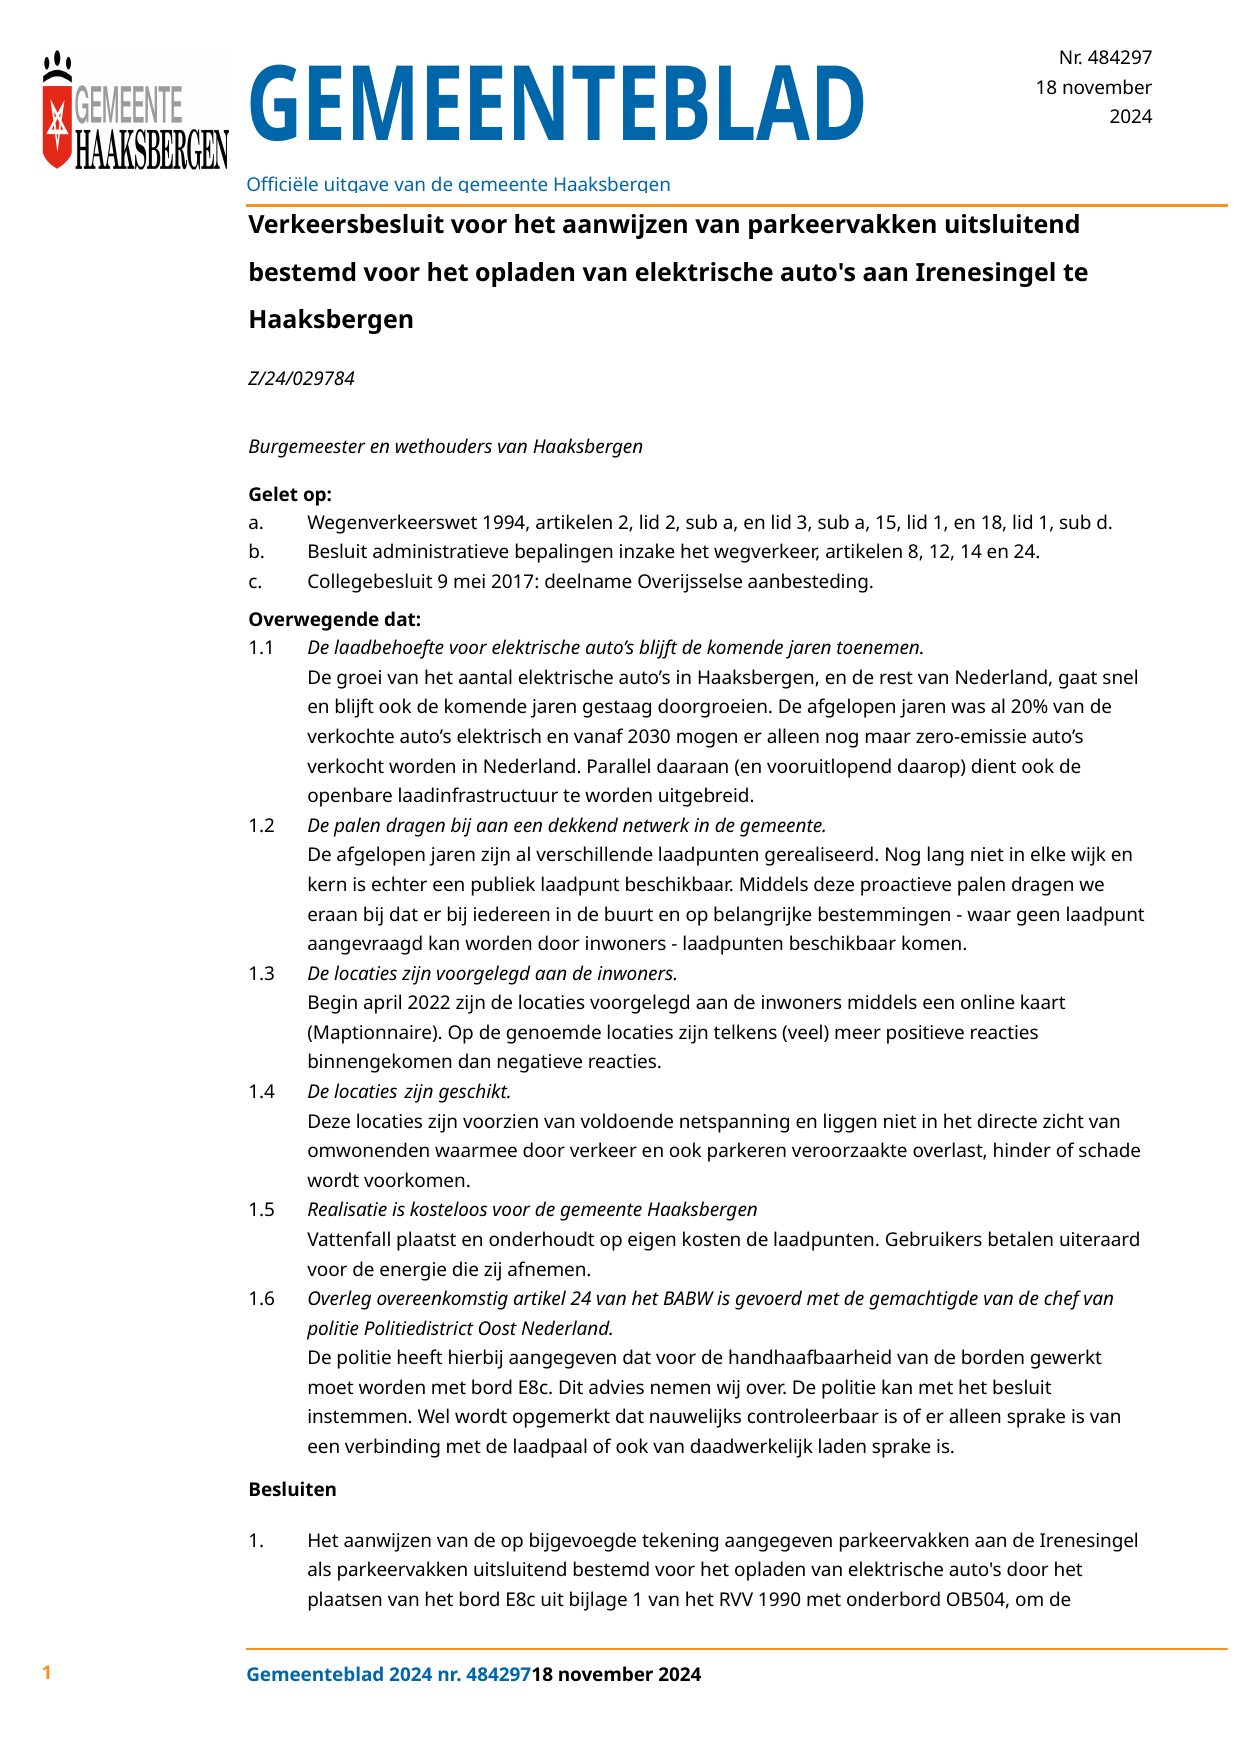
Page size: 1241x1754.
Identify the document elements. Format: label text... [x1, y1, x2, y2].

list De locaties zijn voorgelegd aan de inwoners. [248, 960, 1152, 986]
list De afgelopen jaren zijn al verschillende laadpunten gerealiseerd. Nog lang niet in elke wijk en kern is echter een publiek laadpunt beschikbaar. Middels deze proactieve palen dragen we eraan bij dat er bij iedereen in de buurt en op belangrijke bestemmingen - waar geen laadpunt aangevraagd kan worden door inwoners - laadpunten beschikbaar komen. [248, 842, 1152, 956]
list De groei van het aantal elektrische auto’s in Haaksbergen, en de rest van Nederland, gaat snel en blijft ook de komende jaren gestaag doorgroeien. De afgelopen jaren was al 20% van de verkochte auto’s elektrisch en vanaf 2030 mogen er alleen nog maar zero-emissie auto’s verkocht worden in Nederland. Parallel daaraan (en vooruitlopend daarop) dient ook de openbare laadinfrastructuur te worden uitgebreid. [248, 664, 1152, 808]
list Begin april 2022 zijn de locaties voorgelegd aan de inwoners middels een online kaart (Maptionnaire). Op de genoemde locaties zijn telkens (veel) meer positieve reacties binnengekomen dan negatieve reacties. [248, 989, 1152, 1074]
list Realisatie is kosteloos voor de gemeente Haaksbergen [248, 1197, 1152, 1222]
list Deze locaties zijn voorzien van voldoende netspanning en liggen niet in het directe zicht van omwonenden waarmee door verkeer en ook parkeren veroorzaakte overlast, hinder of schade wordt voorkomen. [248, 1108, 1152, 1193]
list Overleg overeenkomstig artikel 24 van het BABW is gevoerd met de gemachtigde van de chef van politie Politiedistrict Oost Nederland. [248, 1285, 1152, 1341]
text Overwegende dat: [248, 606, 1152, 632]
list Wegenverkeerswet 1994, artikelen 2, lid 2, sub a, en lid 3, sub a, 15, lid 1, en 18, lid 1, sub d. [248, 509, 1152, 535]
list Vattenfall plaatst en onderhoudt op eigen kosten de laadpunten. Gebruikers betalen uiteraard voor de energie die zij afnemen. [248, 1226, 1152, 1282]
list De locaties zijn geschikt. [248, 1078, 1152, 1104]
text Burgemeester en wethouders van Haaksbergen [248, 433, 1152, 459]
text Gelet op: [248, 481, 1152, 507]
list Collegebesluit 9 mei 2017: deelname Overijsselse aanbesteding. [248, 568, 1152, 594]
list De palen dragen bij aan een dekkend netwerk in de gemeente. [248, 812, 1152, 838]
text Besluiten [248, 1477, 1152, 1502]
list De laadbehoefte voor elektrische auto’s blijft de komende jaren toenemen. [248, 634, 1152, 660]
list Het aanwijzen van de op bijgevoegde tekening aangegeven parkeervakken aan de Irenesingel als parkeervakken uitsluitend bestemd voor het opladen van elektrische auto's door het plaatsen van het bord E8c uit bijlage 1 van het RVV 1990 met onderbord OB504, om de [248, 1527, 1152, 1612]
list De politie heeft hierbij aangegeven dat voor de handhaafbaarheid van de borden gewerkt moet worden met bord E8c. Dit advies nemen wij over. De politie kan met het besluit instemmen. Wel wordt opgemerkt dat nauwelijks controleerbaar is of er alleen sprake is van een verbinding met de laadpaal of ook van daadwerkelijk laden sprake is. [248, 1344, 1152, 1459]
text Verkeersbesluit voor het aanwijzen van parkeervakken uitsluitend bestemd voor het opladen van elektrische auto's aan Irenesingel te Haaksbergen [248, 207, 1152, 336]
list Besluit administratieve bepalingen inzake het wegverkeer, artikelen 8, 12, 14 en 24. [248, 539, 1152, 564]
picture [41, 47, 231, 172]
text Z/24/029784 [248, 366, 1152, 391]
